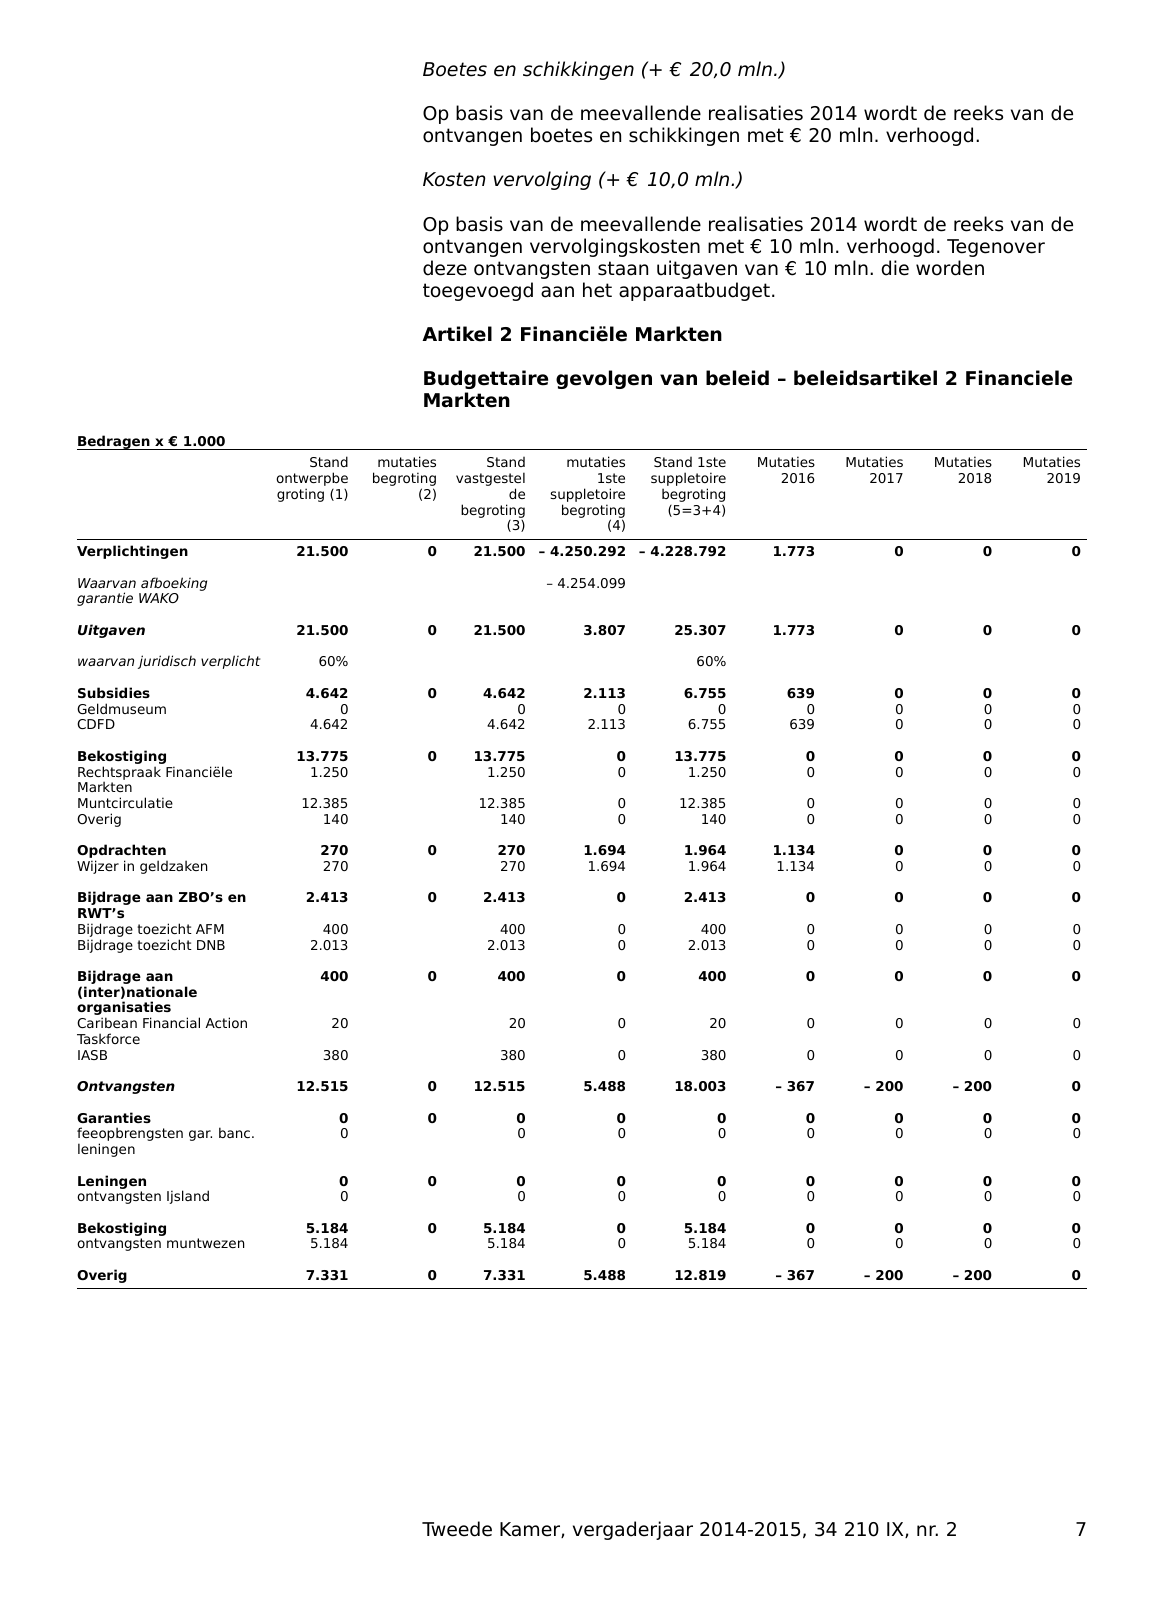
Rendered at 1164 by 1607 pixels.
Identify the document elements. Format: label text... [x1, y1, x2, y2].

table_cell 0 [632, 1126, 732, 1158]
table_cell [909, 827, 998, 843]
table_cell [443, 1063, 531, 1079]
table_cell Caribean Financial Action Taskforce [77, 1016, 266, 1047]
table_cell [266, 1158, 354, 1173]
table_cell [354, 670, 443, 686]
table_cell [354, 875, 443, 890]
table_cell 380 [632, 1048, 732, 1063]
table_cell 0 [732, 796, 821, 812]
table_cell Opdrachten [77, 843, 266, 859]
table_cell 21.500 [443, 540, 531, 560]
table_cell [909, 1095, 998, 1110]
table_cell [998, 560, 1087, 576]
table_cell 0 [909, 1236, 998, 1252]
table_cell 0 [531, 1189, 632, 1205]
table_cell 0 [732, 701, 821, 717]
table_cell [531, 670, 632, 686]
table_cell 20 [632, 1016, 732, 1047]
table_cell [354, 639, 443, 654]
table_cell 0 [632, 1110, 732, 1126]
table_cell 0 [531, 749, 632, 764]
table_cell [998, 639, 1087, 654]
table_cell 0 [531, 764, 632, 796]
table_cell 0 [998, 859, 1087, 874]
table_cell 0 [354, 1268, 443, 1288]
table_cell 0 [821, 969, 909, 1016]
table_cell [266, 560, 354, 576]
table_cell Uitgaven [77, 623, 266, 638]
table_cell 1.694 [531, 843, 632, 859]
table_cell [531, 875, 632, 890]
table_cell 400 [632, 922, 732, 937]
table_cell 0 [821, 1126, 909, 1158]
table_cell [266, 733, 354, 749]
table_cell 25.307 [632, 623, 732, 638]
table_cell 0 [531, 1173, 632, 1189]
table_cell [998, 1158, 1087, 1173]
table_cell 0 [732, 1048, 821, 1063]
table_cell 0 [909, 1189, 998, 1205]
table_cell [732, 607, 821, 623]
table_cell 0 [821, 764, 909, 796]
table_cell [998, 654, 1087, 670]
table_cell 5.488 [531, 1079, 632, 1095]
table_cell [77, 953, 266, 969]
table_cell 5.184 [443, 1221, 531, 1236]
table_cell [998, 875, 1087, 890]
table_cell – 367 [732, 1079, 821, 1095]
table_cell 0 [531, 796, 632, 812]
subtitle Kosten vervolging (+ € 10,0 mln.) [422, 169, 1087, 191]
table_cell 0 [998, 890, 1087, 922]
table_cell [732, 1252, 821, 1268]
table_cell Overig [77, 812, 266, 827]
table_cell [354, 1158, 443, 1173]
table_cell 0 [443, 1189, 531, 1205]
table_cell [266, 1095, 354, 1110]
table_cell 4.642 [443, 717, 531, 733]
table_cell [266, 827, 354, 843]
table_cell Bijdrage aan (inter)nationale organisaties [77, 969, 266, 1016]
table_cell 20 [266, 1016, 354, 1047]
table_cell 2.413 [266, 890, 354, 922]
table_cell [821, 560, 909, 576]
table_cell 400 [443, 922, 531, 937]
table_cell [909, 875, 998, 890]
table_cell [909, 1205, 998, 1221]
table_cell Ontvangsten [77, 1079, 266, 1095]
table_cell 0 [531, 1110, 632, 1126]
table_cell [354, 1126, 443, 1158]
table_header Bedragen x € 1.000 [77, 434, 1087, 449]
table_cell 0 [732, 1221, 821, 1236]
table_cell 0 [821, 623, 909, 638]
table_cell [821, 607, 909, 623]
table_cell 0 [998, 1016, 1087, 1047]
table_cell [354, 1236, 443, 1252]
table_cell 400 [266, 922, 354, 937]
table_cell [732, 1205, 821, 1221]
table_cell 639 [732, 717, 821, 733]
table_cell 0 [998, 796, 1087, 812]
table_cell 270 [443, 843, 531, 859]
table_cell 0 [531, 1221, 632, 1236]
table_cell – 367 [732, 1268, 821, 1288]
table_cell 4.642 [266, 686, 354, 701]
table_cell 0 [998, 922, 1087, 937]
table_cell [998, 1252, 1087, 1268]
table_cell [531, 1063, 632, 1079]
table_cell 0 [909, 623, 998, 638]
table_cell 639 [732, 686, 821, 701]
table_cell [821, 953, 909, 969]
table_cell Mutaties 2019 [998, 450, 1087, 538]
table_cell Waarvan afboeking garantie WAKO [77, 576, 266, 607]
table_cell [531, 733, 632, 749]
table_cell 400 [443, 969, 531, 1016]
table_cell [354, 1048, 443, 1063]
table_cell [998, 1063, 1087, 1079]
table_cell 0 [998, 1126, 1087, 1158]
table_cell 0 [732, 1110, 821, 1126]
table_cell 0 [909, 749, 998, 764]
table_cell Bekostiging [77, 1221, 266, 1236]
table_cell 0 [732, 1016, 821, 1047]
table_cell 0 [821, 1016, 909, 1047]
table_cell [266, 576, 354, 607]
table_cell 0 [998, 1110, 1087, 1126]
table_cell [998, 1095, 1087, 1110]
table_cell 0 [443, 1173, 531, 1189]
table_cell 0 [266, 1126, 354, 1158]
table_cell [443, 639, 531, 654]
table_cell 5.488 [531, 1268, 632, 1288]
table_cell 0 [732, 1173, 821, 1189]
table_cell feeopbrengsten gar. banc. leningen [77, 1126, 266, 1158]
table_cell [732, 953, 821, 969]
table_cell mutaties begroting (2) [354, 450, 443, 538]
table_cell 0 [998, 764, 1087, 796]
table_cell 0 [531, 969, 632, 1016]
table_cell [354, 827, 443, 843]
table_cell 1.964 [632, 843, 732, 859]
table_cell Stand ontwerpbegroting (1) [266, 450, 354, 538]
table_cell [531, 827, 632, 843]
table_cell [732, 576, 821, 607]
table_cell Bijdrage toezicht DNB [77, 938, 266, 953]
table_cell 0 [909, 686, 998, 701]
table_cell [266, 953, 354, 969]
table_cell Wijzer in geldzaken [77, 859, 266, 874]
table_cell 0 [909, 922, 998, 937]
table_cell [732, 733, 821, 749]
table_cell 13.775 [443, 749, 531, 764]
table_cell 0 [998, 938, 1087, 953]
table_cell 0 [821, 796, 909, 812]
table_cell Muntcirculatie [77, 796, 266, 812]
table_cell [531, 1252, 632, 1268]
table_cell [77, 670, 266, 686]
table_cell 7.331 [443, 1268, 531, 1288]
table_cell [632, 953, 732, 969]
table_cell [909, 1252, 998, 1268]
table_cell 0 [732, 922, 821, 937]
table_cell 1.773 [732, 540, 821, 560]
table_cell [354, 1095, 443, 1110]
table_cell 0 [821, 938, 909, 953]
table_cell [443, 1158, 531, 1173]
table_cell 6.755 [632, 717, 732, 733]
table_cell 0 [909, 701, 998, 717]
table_cell [998, 953, 1087, 969]
table_cell 0 [531, 1236, 632, 1252]
table_cell [77, 733, 266, 749]
table_cell [531, 607, 632, 623]
table_cell [531, 1095, 632, 1110]
table_cell 6.755 [632, 686, 732, 701]
table_cell [632, 607, 732, 623]
table_cell 5.184 [266, 1236, 354, 1252]
table_cell 270 [266, 859, 354, 874]
table_cell 0 [909, 1016, 998, 1047]
table_cell [632, 1063, 732, 1079]
table_cell 0 [821, 701, 909, 717]
table_cell [77, 450, 266, 538]
table_cell 0 [732, 969, 821, 1016]
table_cell 0 [998, 686, 1087, 701]
table_cell 0 [531, 890, 632, 922]
table_cell 0 [821, 1173, 909, 1189]
table_cell 0 [821, 1236, 909, 1252]
table_cell 18.003 [632, 1079, 732, 1095]
table_cell 60% [632, 654, 732, 670]
table_cell ontvangsten Ijsland [77, 1189, 266, 1205]
table_cell [77, 827, 266, 843]
table_cell [909, 670, 998, 686]
table_cell [632, 576, 732, 607]
table_cell 0 [909, 796, 998, 812]
table_cell 1.773 [732, 623, 821, 638]
table_cell 400 [266, 969, 354, 1016]
table_cell 0 [354, 1079, 443, 1095]
table_cell [354, 717, 443, 733]
table_cell Verplichtingen [77, 540, 266, 560]
table_cell [266, 1252, 354, 1268]
table_cell [354, 1252, 443, 1268]
table_cell 0 [732, 749, 821, 764]
table_cell Stand 1ste suppletoire begroting (5=3+4) [632, 450, 732, 538]
table_cell [266, 1063, 354, 1079]
table_cell [531, 953, 632, 969]
table_cell 0 [354, 969, 443, 1016]
table_cell 0 [732, 812, 821, 827]
table_cell [632, 733, 732, 749]
table_cell 0 [998, 1221, 1087, 1236]
table_cell 0 [998, 969, 1087, 1016]
table_cell 0 [531, 1016, 632, 1047]
table_cell 0 [998, 1048, 1087, 1063]
table_cell Stand vastgestelde begroting (3) [443, 450, 531, 538]
table_cell 140 [443, 812, 531, 827]
table_cell 0 [998, 1189, 1087, 1205]
table_cell 2.013 [266, 938, 354, 953]
table_cell [443, 827, 531, 843]
table_cell 13.775 [632, 749, 732, 764]
table_cell [732, 1063, 821, 1079]
table_cell 0 [266, 1173, 354, 1189]
table_cell 2.413 [443, 890, 531, 922]
table_cell [354, 576, 443, 607]
table_cell 0 [632, 701, 732, 717]
table_cell [354, 796, 443, 812]
text Op basis van de meevallende realisaties 2014 wordt de reeks van de ontvangen vervolgingskosten met € 10 mln. verhoogd. Tegenover deze ontvangsten staan uitgaven van € 10 mln. die worden toegevoegd aan het apparaatbudget. [422, 213, 1087, 301]
table_cell [443, 654, 531, 670]
table_cell 0 [354, 749, 443, 764]
table_cell [732, 670, 821, 686]
table_cell 2.013 [632, 938, 732, 953]
table_cell [354, 701, 443, 717]
table_cell 0 [821, 843, 909, 859]
table_cell [732, 875, 821, 890]
table_cell 0 [998, 623, 1087, 638]
table_cell [443, 1095, 531, 1110]
table_cell Rechtspraak Financiële Markten [77, 764, 266, 796]
table_cell – 200 [821, 1268, 909, 1288]
table_cell 12.385 [632, 796, 732, 812]
table_cell 380 [266, 1048, 354, 1063]
table_cell Geldmuseum [77, 701, 266, 717]
table_cell [531, 1158, 632, 1173]
table_cell [354, 1189, 443, 1205]
table_cell [531, 1205, 632, 1221]
table_cell [632, 1252, 732, 1268]
table_cell 0 [909, 938, 998, 953]
table_cell 270 [443, 859, 531, 874]
table_cell [632, 670, 732, 686]
table_cell [266, 875, 354, 890]
table_cell [909, 654, 998, 670]
table_cell [77, 560, 266, 576]
table_cell [354, 1063, 443, 1079]
table_cell 400 [632, 969, 732, 1016]
table_cell 0 [354, 1110, 443, 1126]
table_cell 0 [909, 859, 998, 874]
table_cell 0 [998, 717, 1087, 733]
table_cell 0 [266, 701, 354, 717]
table_cell 0 [354, 1221, 443, 1236]
table_cell [821, 1205, 909, 1221]
table_cell [531, 654, 632, 670]
table_cell 0 [909, 969, 998, 1016]
table_cell 21.500 [443, 623, 531, 638]
table_cell [354, 764, 443, 796]
table_cell 0 [909, 1110, 998, 1126]
table_cell Mutaties 2017 [821, 450, 909, 538]
table_cell [909, 1158, 998, 1173]
table_cell 0 [821, 890, 909, 922]
table_cell 4.642 [266, 717, 354, 733]
table_cell [821, 1063, 909, 1079]
table_cell 21.500 [266, 623, 354, 638]
table_cell 7.331 [266, 1268, 354, 1288]
table_cell waarvan juridisch verplicht [77, 654, 266, 670]
table_cell [732, 827, 821, 843]
table_cell [998, 1205, 1087, 1221]
table_cell [732, 639, 821, 654]
table_cell 0 [531, 701, 632, 717]
table_cell [77, 1205, 266, 1221]
table_cell [732, 1158, 821, 1173]
table_cell 0 [998, 1079, 1087, 1095]
table_cell 0 [821, 859, 909, 874]
table_cell 2.113 [531, 717, 632, 733]
table_cell IASB [77, 1048, 266, 1063]
table_cell [732, 654, 821, 670]
table_cell 1.250 [632, 764, 732, 796]
table_cell [443, 1205, 531, 1221]
table_cell 0 [632, 1173, 732, 1189]
table_cell [531, 639, 632, 654]
table_cell – 4.228.792 [632, 540, 732, 560]
table_cell 3.807 [531, 623, 632, 638]
subtitle Artikel 2 Financiële Markten [422, 324, 1087, 346]
table_cell [821, 670, 909, 686]
table_cell 20 [443, 1016, 531, 1047]
table_cell [632, 827, 732, 843]
table_cell [821, 875, 909, 890]
table_cell 0 [821, 812, 909, 827]
table_cell [354, 922, 443, 937]
table_cell 0 [732, 1126, 821, 1158]
table_cell [821, 1252, 909, 1268]
table_cell 0 [531, 922, 632, 937]
table_cell 0 [531, 812, 632, 827]
table_cell 140 [266, 812, 354, 827]
table_cell 0 [821, 1110, 909, 1126]
subtitle Budgettaire gevolgen van beleid – beleidsartikel 2 Financiele Markten [422, 368, 1087, 412]
table_cell [998, 670, 1087, 686]
table_cell 0 [354, 843, 443, 859]
table_cell 2.113 [531, 686, 632, 701]
table_cell [77, 639, 266, 654]
table_cell 0 [443, 1126, 531, 1158]
table_cell ontvangsten muntwezen [77, 1236, 266, 1252]
table_cell 0 [998, 1173, 1087, 1189]
table_cell 0 [909, 812, 998, 827]
table_cell 0 [266, 1110, 354, 1126]
table_cell [998, 827, 1087, 843]
table_cell 0 [998, 749, 1087, 764]
table_cell 0 [998, 843, 1087, 859]
table_cell [354, 1205, 443, 1221]
table_cell [443, 560, 531, 576]
table_cell 1.694 [531, 859, 632, 874]
table_cell [354, 938, 443, 953]
table_cell 1.250 [266, 764, 354, 796]
table_cell 0 [354, 686, 443, 701]
table_cell 5.184 [443, 1236, 531, 1252]
table_cell [821, 1095, 909, 1110]
table_cell 0 [909, 843, 998, 859]
table_cell 0 [909, 717, 998, 733]
table_cell 0 [909, 540, 998, 560]
table_cell [77, 607, 266, 623]
table_cell 0 [821, 922, 909, 937]
table_cell 0 [443, 701, 531, 717]
table_cell [998, 607, 1087, 623]
table_cell [354, 733, 443, 749]
table_cell Bijdrage toezicht AFM [77, 922, 266, 937]
table_cell [266, 1205, 354, 1221]
table_cell 0 [354, 623, 443, 638]
table_cell 0 [732, 890, 821, 922]
table_cell [909, 560, 998, 576]
table_cell [632, 639, 732, 654]
table_cell 0 [821, 540, 909, 560]
table_cell [632, 560, 732, 576]
table_cell 0 [732, 1189, 821, 1205]
table_cell 0 [732, 764, 821, 796]
table_cell mutaties 1ste suppletoire begroting (4) [531, 450, 632, 538]
table_cell 0 [909, 1048, 998, 1063]
table_cell [632, 1095, 732, 1110]
table_cell [909, 639, 998, 654]
table_cell [821, 654, 909, 670]
table_cell 0 [354, 1173, 443, 1189]
table_cell 0 [998, 812, 1087, 827]
table_cell 4.642 [443, 686, 531, 701]
table_cell 12.385 [266, 796, 354, 812]
table_cell [632, 875, 732, 890]
table_cell 0 [909, 1126, 998, 1158]
table_cell Garanties [77, 1110, 266, 1126]
table_cell [909, 576, 998, 607]
table_cell Bijdrage aan ZBO’s en RWT’s [77, 890, 266, 922]
table_cell 60% [266, 654, 354, 670]
table_cell 0 [909, 890, 998, 922]
table_cell [821, 733, 909, 749]
table_cell [77, 1252, 266, 1268]
table_cell 0 [354, 890, 443, 922]
table_cell [821, 827, 909, 843]
table_cell Bekostiging [77, 749, 266, 764]
table_cell 0 [821, 717, 909, 733]
table_cell 0 [632, 1189, 732, 1205]
table_cell Overig [77, 1268, 266, 1288]
table_cell [266, 639, 354, 654]
table_cell 0 [443, 1110, 531, 1126]
table_cell [443, 733, 531, 749]
table_cell [266, 607, 354, 623]
table_cell – 200 [821, 1079, 909, 1095]
table_cell 13.775 [266, 749, 354, 764]
table_cell [821, 639, 909, 654]
table_cell [77, 1095, 266, 1110]
table_cell [909, 953, 998, 969]
table_cell 12.819 [632, 1268, 732, 1288]
table_cell [632, 1205, 732, 1221]
table_cell Leningen [77, 1173, 266, 1189]
table_cell 0 [821, 1189, 909, 1205]
table_cell [443, 1252, 531, 1268]
table_cell [909, 733, 998, 749]
table_cell 270 [266, 843, 354, 859]
table_cell 1.250 [443, 764, 531, 796]
table_cell 2.413 [632, 890, 732, 922]
table_cell [354, 1016, 443, 1047]
table_cell 0 [821, 749, 909, 764]
table_cell 2.013 [443, 938, 531, 953]
table_cell [531, 560, 632, 576]
table_cell 0 [531, 938, 632, 953]
table_cell 0 [821, 1221, 909, 1236]
table_cell 12.515 [266, 1079, 354, 1095]
table_cell [354, 607, 443, 623]
table_cell [732, 1095, 821, 1110]
table_cell [732, 560, 821, 576]
table_cell 1.964 [632, 859, 732, 874]
table_cell 0 [998, 701, 1087, 717]
table_cell 0 [354, 540, 443, 560]
table_cell 0 [821, 1048, 909, 1063]
table_cell [998, 576, 1087, 607]
text Op basis van de meevallende realisaties 2014 wordt de reeks van de ontvangen boetes en schikkingen met € 20 mln. verhoogd. [422, 103, 1087, 147]
table_cell 0 [998, 1268, 1087, 1288]
table_cell 0 [732, 938, 821, 953]
table_cell 21.500 [266, 540, 354, 560]
table_cell [354, 654, 443, 670]
table_cell [821, 1158, 909, 1173]
table_cell 5.184 [632, 1221, 732, 1236]
table_cell [821, 576, 909, 607]
table_cell [77, 1063, 266, 1079]
table_cell Mutaties 2018 [909, 450, 998, 538]
table_cell [443, 953, 531, 969]
table_cell 5.184 [632, 1236, 732, 1252]
table_cell 0 [531, 1048, 632, 1063]
table_cell [909, 1063, 998, 1079]
table_cell 0 [909, 764, 998, 796]
table_cell [632, 1158, 732, 1173]
table_cell – 200 [909, 1079, 998, 1095]
table_cell 0 [266, 1189, 354, 1205]
table_cell [354, 812, 443, 827]
table_cell 380 [443, 1048, 531, 1063]
table_cell [443, 670, 531, 686]
table_cell 1.134 [732, 859, 821, 874]
table_cell 0 [998, 540, 1087, 560]
table_cell 0 [909, 1173, 998, 1189]
table_cell [909, 607, 998, 623]
table_cell 5.184 [266, 1221, 354, 1236]
table_cell CDFD [77, 717, 266, 733]
table_cell 0 [821, 686, 909, 701]
table_cell [443, 875, 531, 890]
table_cell – 200 [909, 1268, 998, 1288]
table_cell 0 [531, 1126, 632, 1158]
table_cell [443, 607, 531, 623]
table_cell Mutaties 2016 [732, 450, 821, 538]
table_cell – 4.254.099 [531, 576, 632, 607]
table_cell 12.385 [443, 796, 531, 812]
table_cell [354, 953, 443, 969]
table_cell [998, 733, 1087, 749]
subtitle Boetes en schikkingen (+ € 20,0 mln.) [422, 59, 1087, 81]
table_cell 0 [909, 1221, 998, 1236]
table_cell [354, 560, 443, 576]
table_cell – 4.250.292 [531, 540, 632, 560]
table_cell 0 [732, 1236, 821, 1252]
table_cell 140 [632, 812, 732, 827]
table_cell 1.134 [732, 843, 821, 859]
table_cell [77, 875, 266, 890]
table_cell [77, 1158, 266, 1173]
table_cell 0 [998, 1236, 1087, 1252]
table_cell [354, 859, 443, 874]
table_cell [266, 670, 354, 686]
table_cell Subsidies [77, 686, 266, 701]
table_cell [443, 576, 531, 607]
table_cell 12.515 [443, 1079, 531, 1095]
